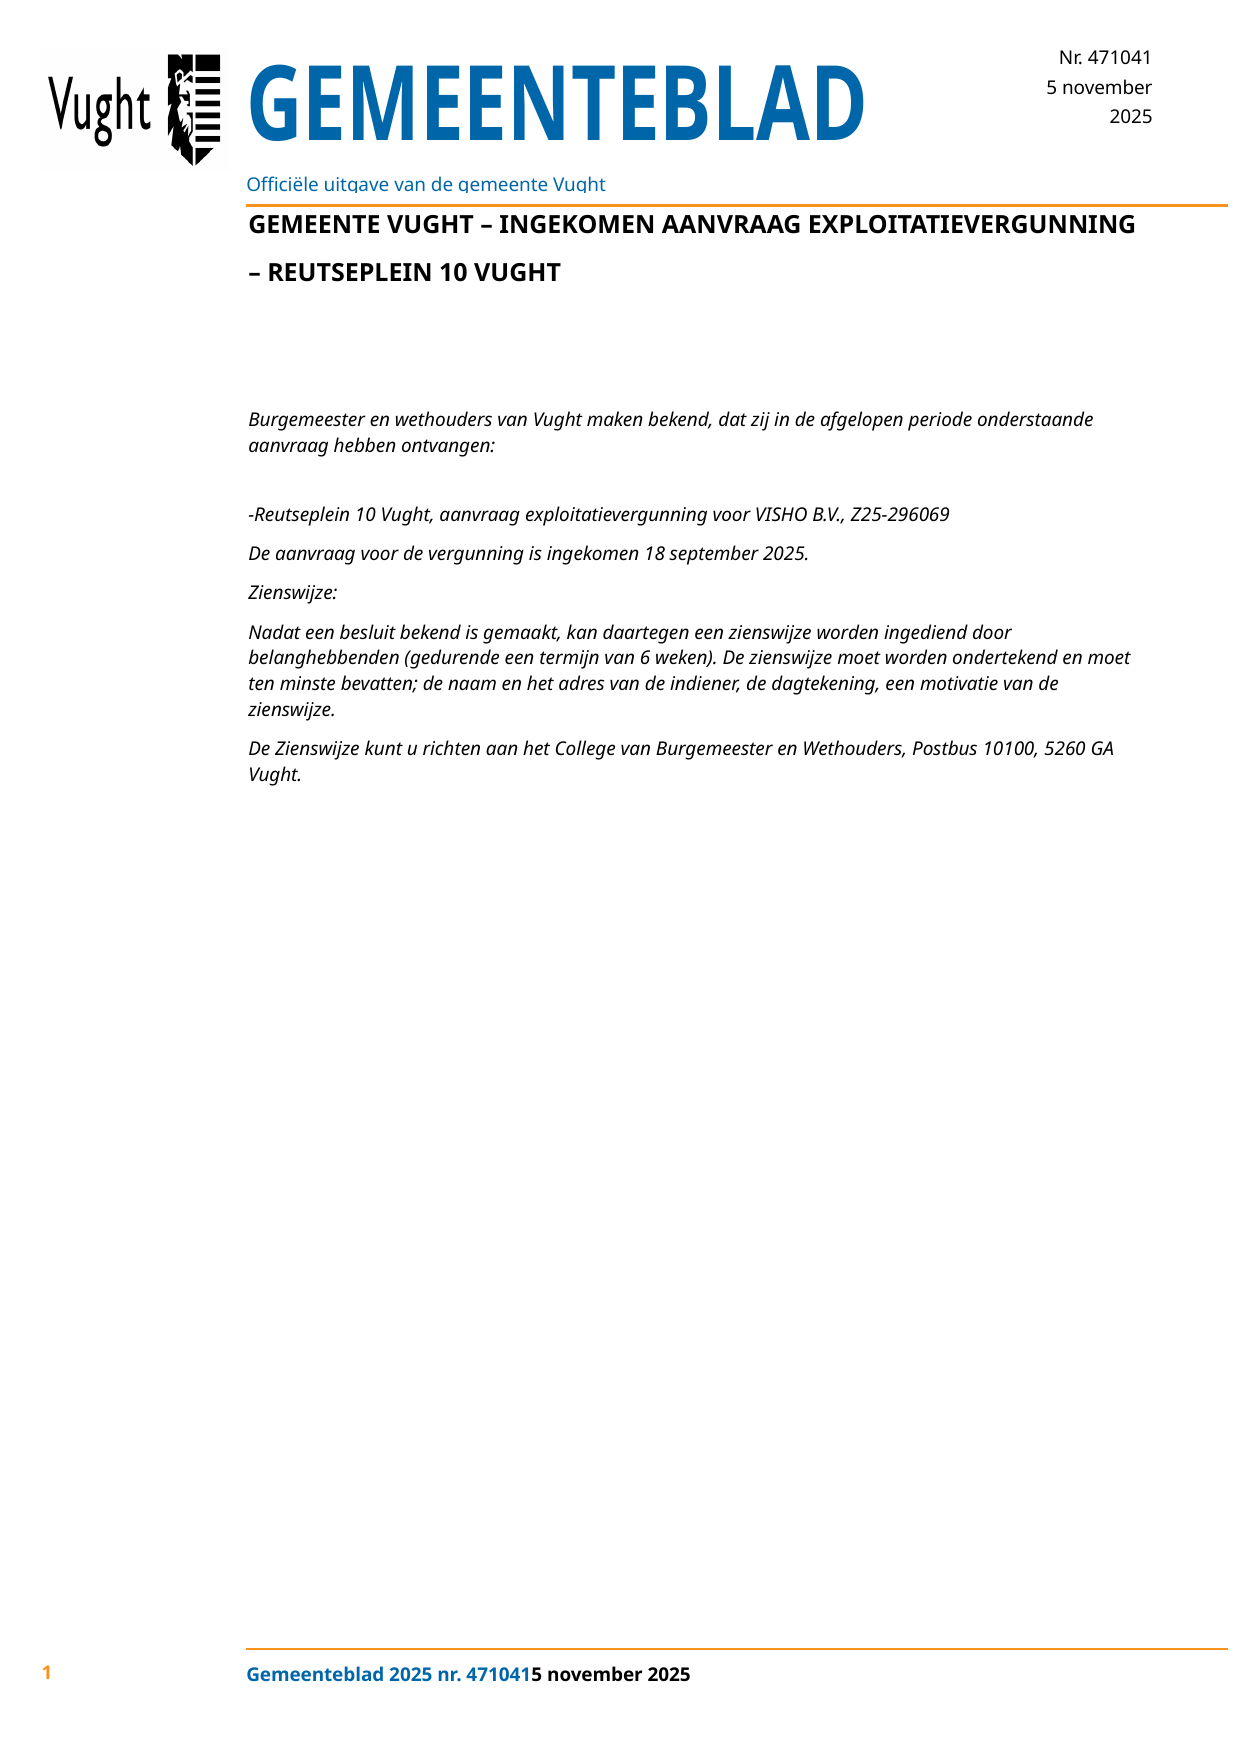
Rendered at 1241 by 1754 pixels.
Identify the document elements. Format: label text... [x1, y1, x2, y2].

text Burgemeester en wethouders van Vught maken bekend, dat zij in de afgelopen periode onderstaande aanvraag hebben ontvangen: [248, 406, 1152, 458]
text Nadat een besluit bekend is gemaakt, kan daartegen een zienswijze worden ingediend door belanghebbenden (gedurende een termijn van 6 weken). De zienswijze moet worden ondertekend en moet ten minste bevatten; de naam en het adres van de indiener, de dagtekening, een motivatie van de zienswijze. [248, 619, 1152, 722]
text De Zienswijze kunt u richten aan het College van Burgemeester en Wethouders, Postbus 10100, 5260 GA Vught. [248, 735, 1152, 787]
text Zienswijze: [248, 579, 1152, 605]
picture [41, 47, 231, 172]
text GEMEENTE VUGHT – INGEKOMEN AANVRAAG EXPLOITATIEVERGUNNING – REUTSEPLEIN 10 VUGHT [248, 207, 1152, 288]
text -Reutseplein 10 Vught, aanvraag exploitatievergunning voor VISHO B.V., Z25-296069 [248, 501, 1152, 527]
text De aanvraag voor de vergunning is ingekomen 18 september 2025. [248, 540, 1152, 566]
